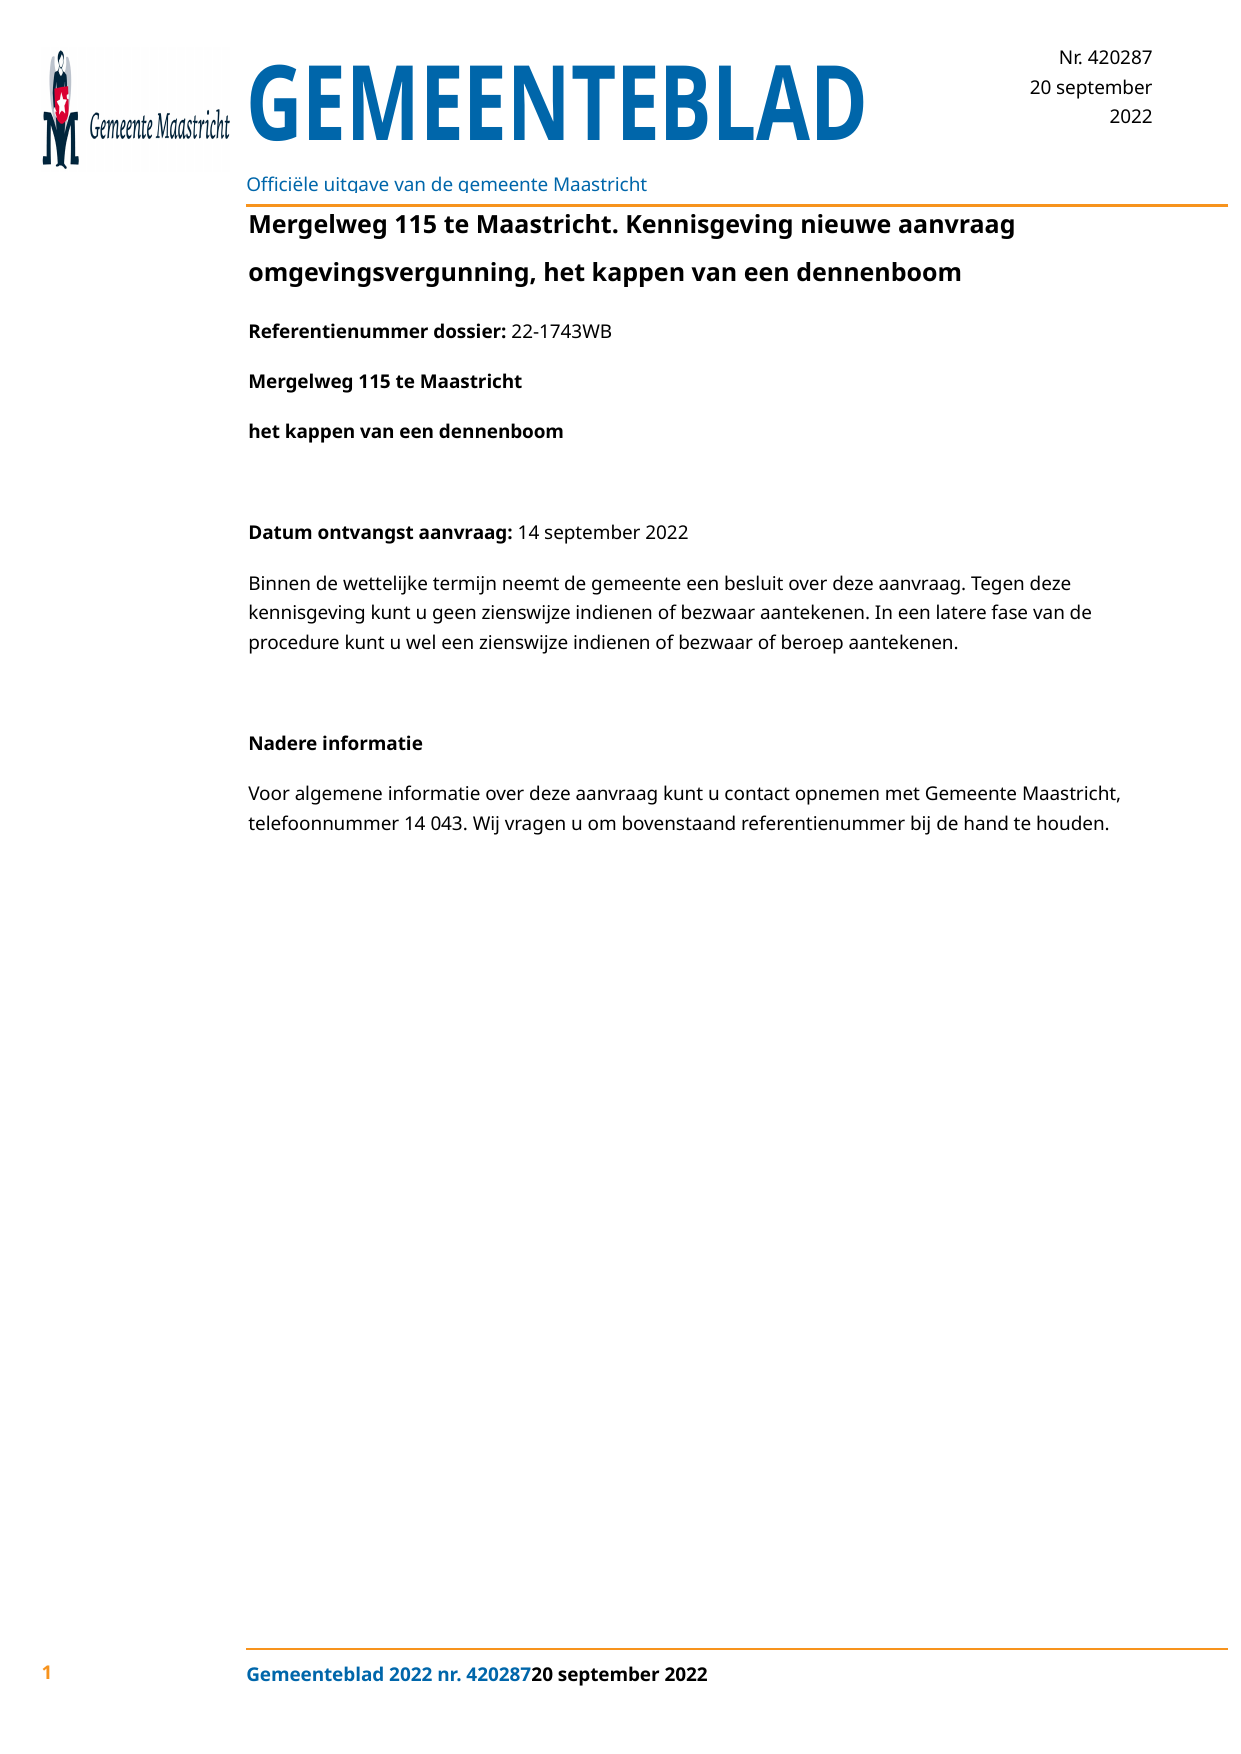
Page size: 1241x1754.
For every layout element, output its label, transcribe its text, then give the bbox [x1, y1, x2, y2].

text Voor algemene informatie over deze aanvraag kunt u contact opnemen met Gemeente Maastricht, telefoonnummer 14 043. Wij vragen u om bovenstaand referentienummer bij de hand te houden. [248, 780, 1152, 836]
text het kappen van een dennenboom [248, 419, 1152, 444]
text Nadere informatie [248, 730, 1152, 756]
text Datum ontvangst aanvraag: 14 september 2022 [248, 519, 1152, 545]
text Referentienummer dossier: 22-1743WB [248, 318, 1152, 344]
text Binnen de wettelijke termijn neemt de gemeente een besluit over deze aanvraag. Tegen deze kennisgeving kunt u geen zienswijze indienen of bezwaar aantekenen. In een latere fase van de procedure kunt u wel een zienswijze indienen of bezwaar of beroep aantekenen. [248, 570, 1152, 655]
picture [41, 47, 231, 172]
text Mergelweg 115 te Maastricht [248, 368, 1152, 394]
text Mergelweg 115 te Maastricht. Kennisgeving nieuwe aanvraag omgevingsvergunning, het kappen van een dennenboom [248, 207, 1152, 288]
